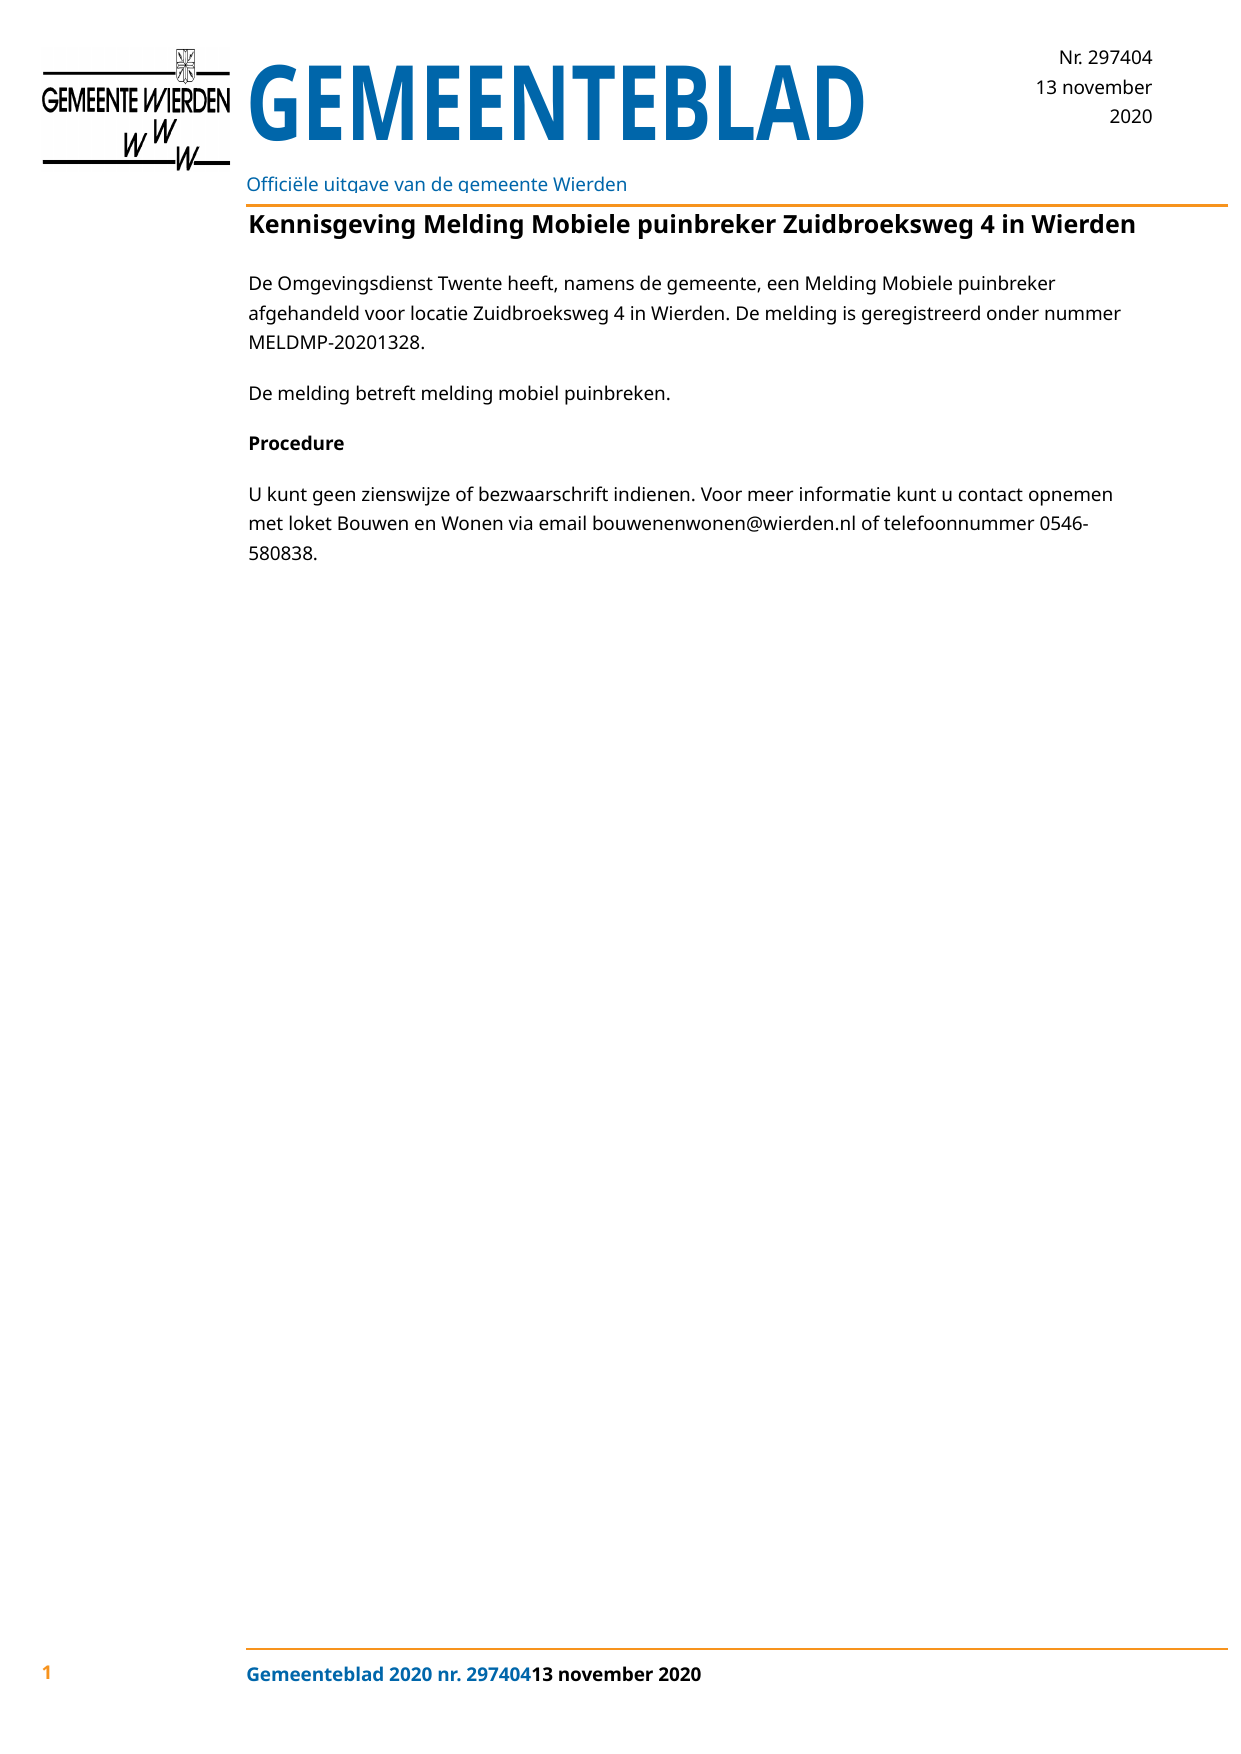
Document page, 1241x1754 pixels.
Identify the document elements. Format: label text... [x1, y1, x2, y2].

text De Omgevingsdienst Twente heeft, namens de gemeente, een Melding Mobiele puinbreker afgehandeld voor locatie Zuidbroeksweg 4 in Wierden. De melding is geregistreerd onder nummer MELDMP-20201328. [248, 270, 1152, 355]
text U kunt geen zienswijze of bezwaarschrift indienen. Voor meer informatie kunt u contact opnemen met loket Bouwen en Wonen via email bouwenenwonen@wierden.nl of telefoonnummer 0546-580838. [248, 481, 1152, 566]
text De melding betreft melding mobiel puinbreken. [248, 380, 1152, 406]
text Procedure [248, 430, 1152, 456]
picture [41, 47, 231, 172]
text Kennisgeving Melding Mobiele puinbreker Zuidbroeksweg 4 in Wierden [248, 207, 1152, 241]
